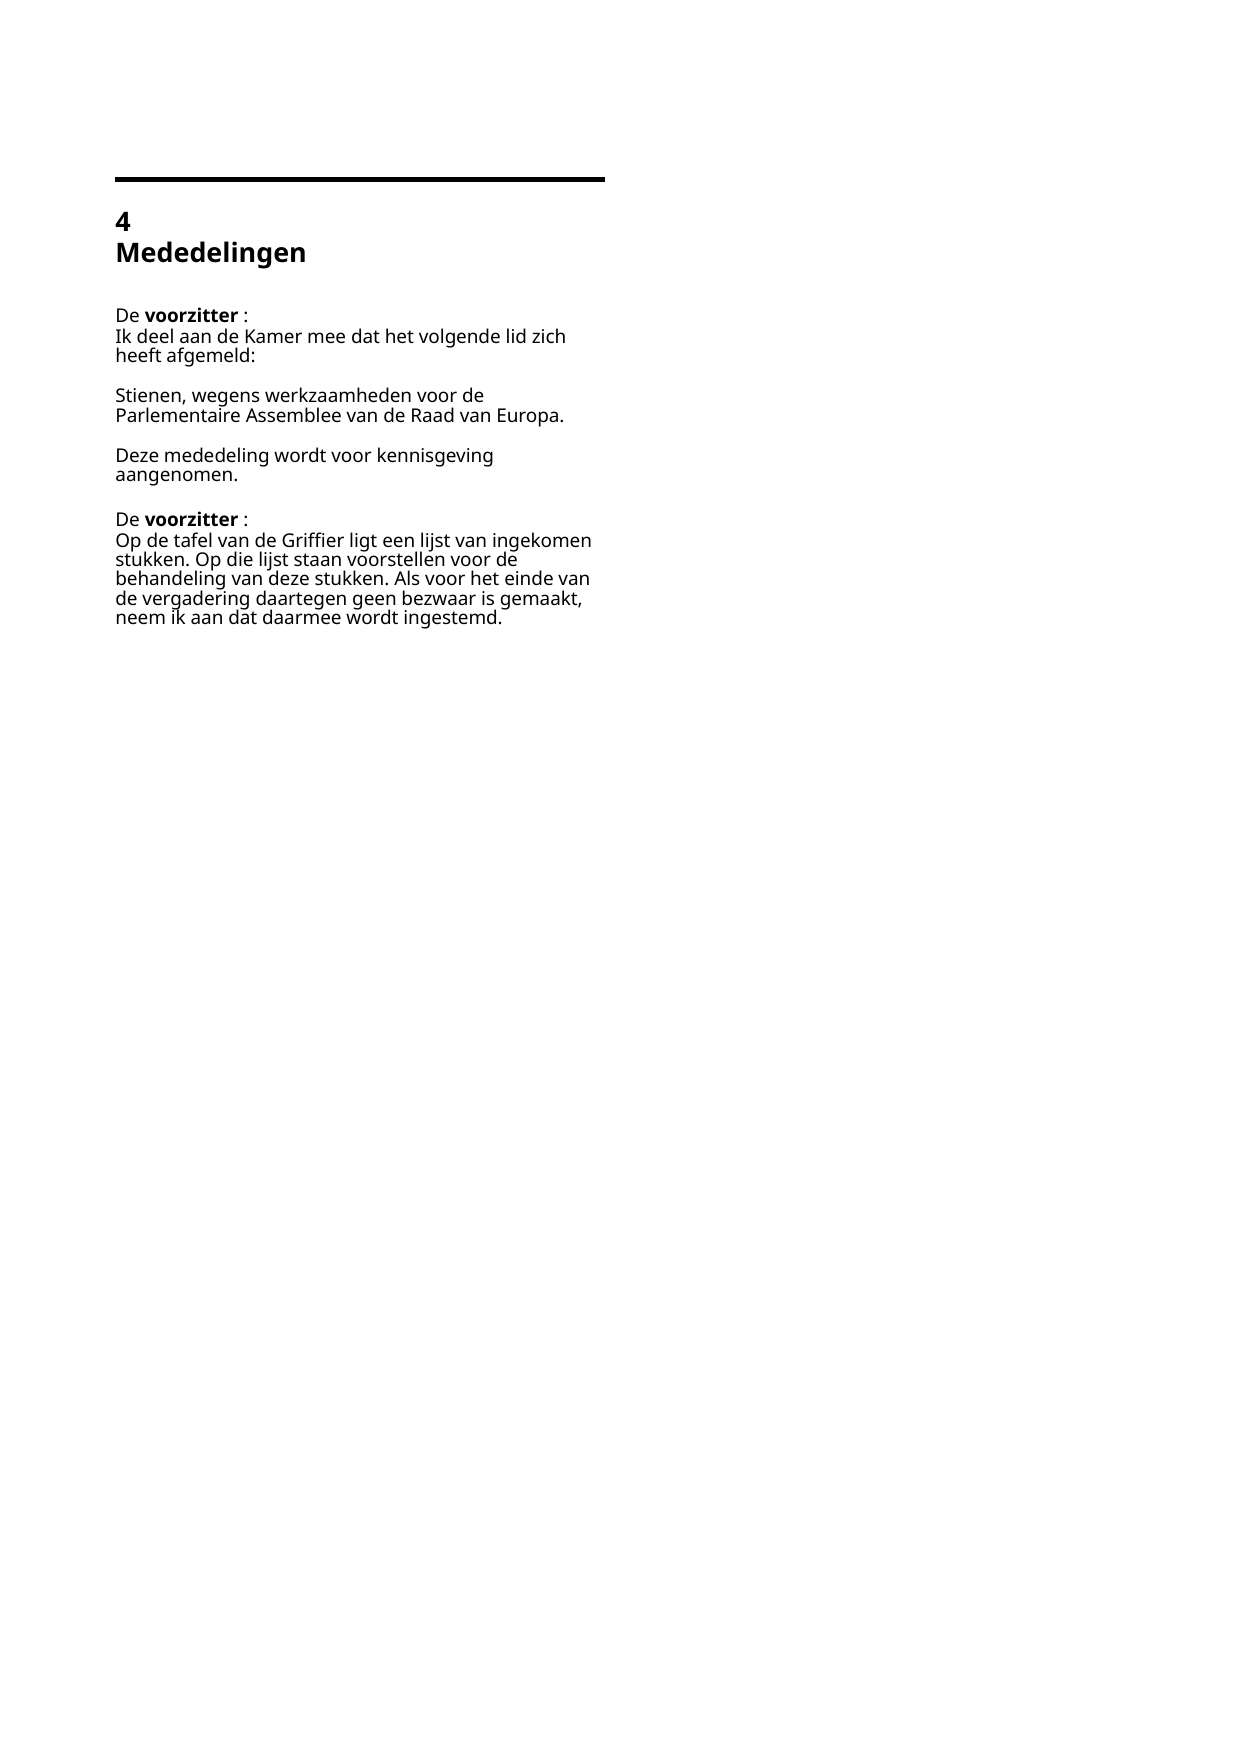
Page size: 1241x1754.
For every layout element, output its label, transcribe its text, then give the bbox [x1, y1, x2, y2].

text De voorzitter : [115, 302, 605, 328]
text Stienen, wegens werkzaamheden voor de Parlementaire Assemblee van de Raad van Europa. [115, 387, 605, 426]
text Mededelingen [115, 239, 605, 283]
text Deze mededeling wordt voor kennisgeving aangenomen. [115, 447, 605, 485]
text 4 [115, 203, 605, 239]
text Ik deel aan de Kamer mee dat het volgende lid zich heeft afgemeld: [115, 328, 605, 367]
text De voorzitter : [115, 506, 605, 532]
text Op de tafel van de Griffier ligt een lijst van ingekomen stukken. Op die lijst staan voorstellen voor de behandeling van deze stukken. Als voor het einde van de vergadering daartegen geen bezwaar is gemaakt, neem ik aan dat daarmee wordt ingestemd. [115, 532, 605, 628]
